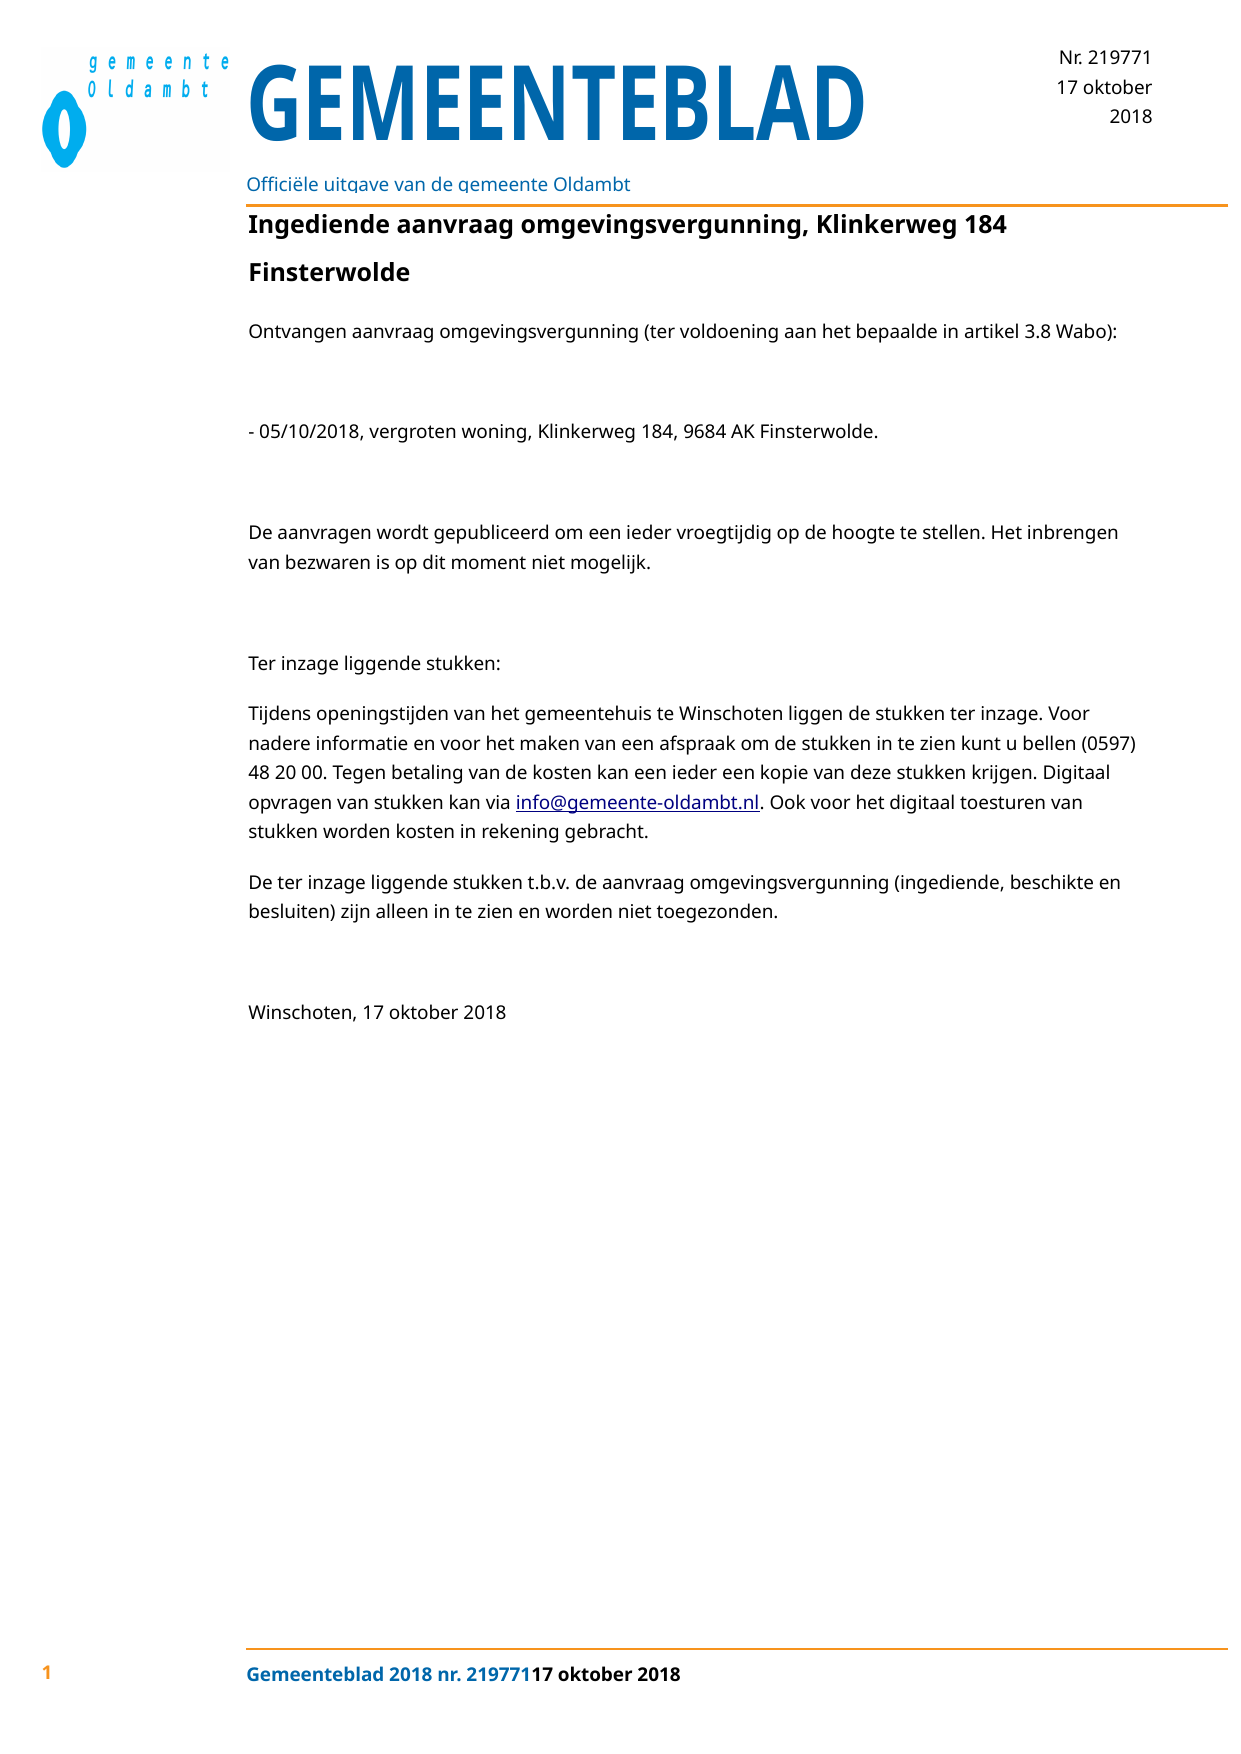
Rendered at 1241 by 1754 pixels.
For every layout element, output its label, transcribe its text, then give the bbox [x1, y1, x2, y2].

text Ontvangen aanvraag omgevingsvergunning (ter voldoening aan het bepaalde in artikel 3.8 Wabo): [248, 318, 1152, 344]
text Winschoten, 17 oktober 2018 [248, 999, 1152, 1025]
picture [41, 47, 231, 172]
text De ter inzage liggende stukken t.b.v. de aanvraag omgevingsvergunning (ingediende, beschikte en besluiten) zijn alleen in te zien en worden niet toegezonden. [248, 869, 1152, 924]
text Ter inzage liggende stukken: [248, 650, 1152, 676]
text Tijdens openingstijden van het gemeentehuis te Winschoten liggen de stukken ter inzage. Voor nadere informatie en voor het maken van een afspraak om de stukken in te zien kunt u bellen (0597) 48 20 00. Tegen betaling van de kosten kan een ieder een kopie van deze stukken krijgen. Digitaal opvragen van stukken kan via info@gemeente-oldambt.nl. Ook voor het digitaal toesturen van stukken worden kosten in rekening gebracht. [248, 700, 1152, 844]
text - 05/10/2018, vergroten woning, Klinkerweg 184, 9684 AK Finsterwolde. [248, 419, 1152, 444]
text Ingediende aanvraag omgevingsvergunning, Klinkerweg 184 Finsterwolde [248, 207, 1152, 288]
text De aanvragen wordt gepubliceerd om een ieder vroegtijdig op de hoogte te stellen. Het inbrengen van bezwaren is op dit moment niet mogelijk. [248, 519, 1152, 575]
